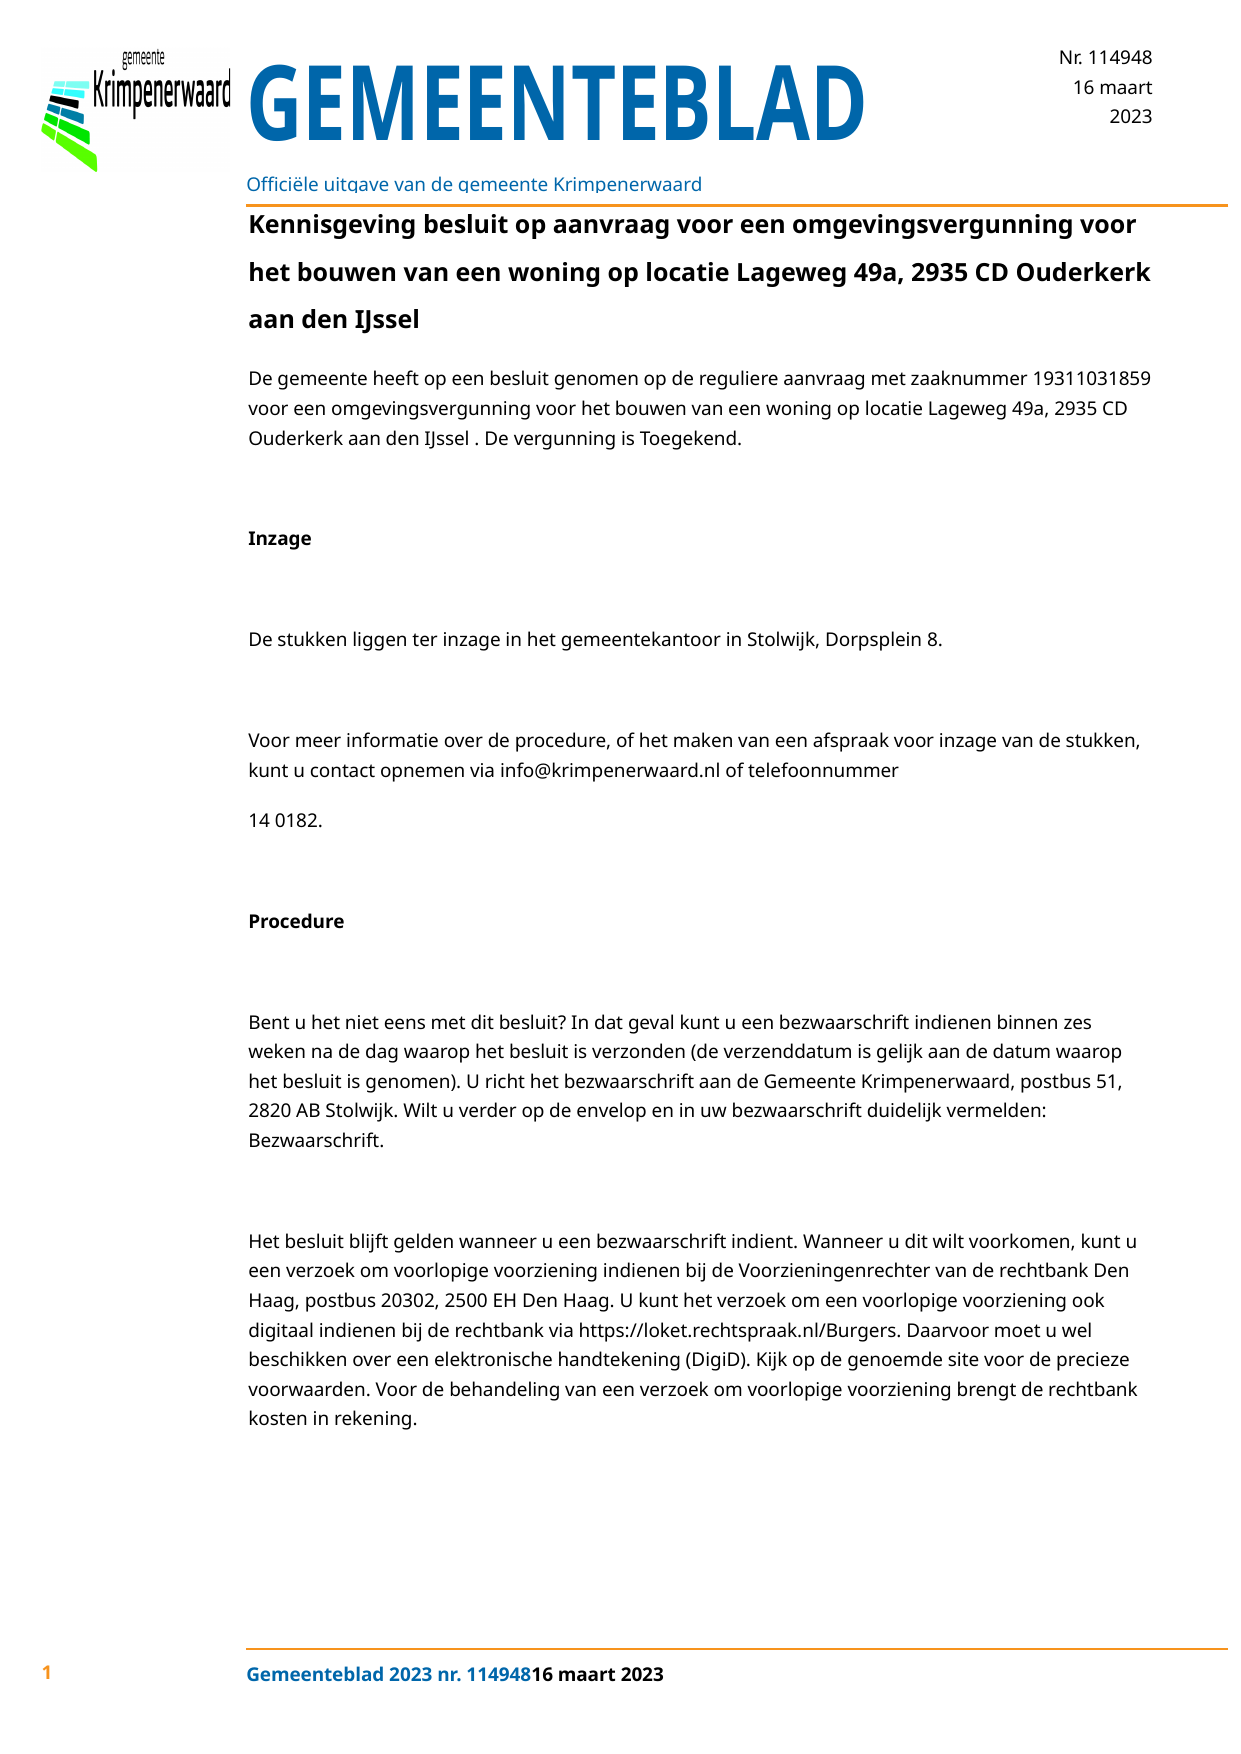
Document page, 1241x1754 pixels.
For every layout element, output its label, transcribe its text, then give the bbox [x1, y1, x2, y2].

text Inzage [248, 526, 1152, 551]
text Procedure [248, 908, 1152, 934]
text Het besluit blijft gelden wanneer u een bezwaarschrift indient. Wanneer u dit wilt voorkomen, kunt u een verzoek om voorlopige voorziening indienen bij de Voorzieningenrechter van de rechtbank Den Haag, postbus 20302, 2500 EH Den Haag. U kunt het verzoek om een voorlopige voorziening ook digitaal indienen bij de rechtbank via https://loket.rechtspraak.nl/Burgers. Daarvoor moet u wel beschikken over een elektronische handtekening (DigiD). Kijk op de genoemde site voor de precieze voorwaarden. Voor de behandeling van een verzoek om voorlopige voorziening brengt de rechtbank kosten in rekening. [248, 1228, 1152, 1431]
text De gemeente heeft op een besluit genomen op de reguliere aanvraag met zaaknummer 19311031859 voor een omgevingsvergunning voor het bouwen van een woning op locatie Lageweg 49a, 2935 CD Ouderkerk aan den IJssel . De vergunning is Toegekend. [248, 366, 1152, 450]
text Kennisgeving besluit op aanvraag voor een omgevingsvergunning voor het bouwen van een woning op locatie Lageweg 49a, 2935 CD Ouderkerk aan den IJssel [248, 207, 1152, 336]
text De stukken liggen ter inzage in het gemeentekantoor in Stolwijk, Dorpsplein 8. [248, 626, 1152, 652]
text Voor meer informatie over de procedure, of het maken van een afspraak voor inzage van de stukken, kunt u contact opnemen via info@krimpenerwaard.nl of telefoonnummer [248, 727, 1152, 782]
picture [41, 47, 231, 172]
text 14 0182. [248, 807, 1152, 833]
text Bent u het niet eens met dit besluit? In dat geval kunt u een bezwaarschrift indienen binnen zes weken na de dag waarop het besluit is verzonden (de verzenddatum is gelijk aan de datum waarop het besluit is genomen). U richt het bezwaarschrift aan de Gemeente Krimpenerwaard, postbus 51, 2820 AB Stolwijk. Wilt u verder op de envelop en in uw bezwaarschrift duidelijk vermelden: Bezwaarschrift. [248, 1009, 1152, 1153]
